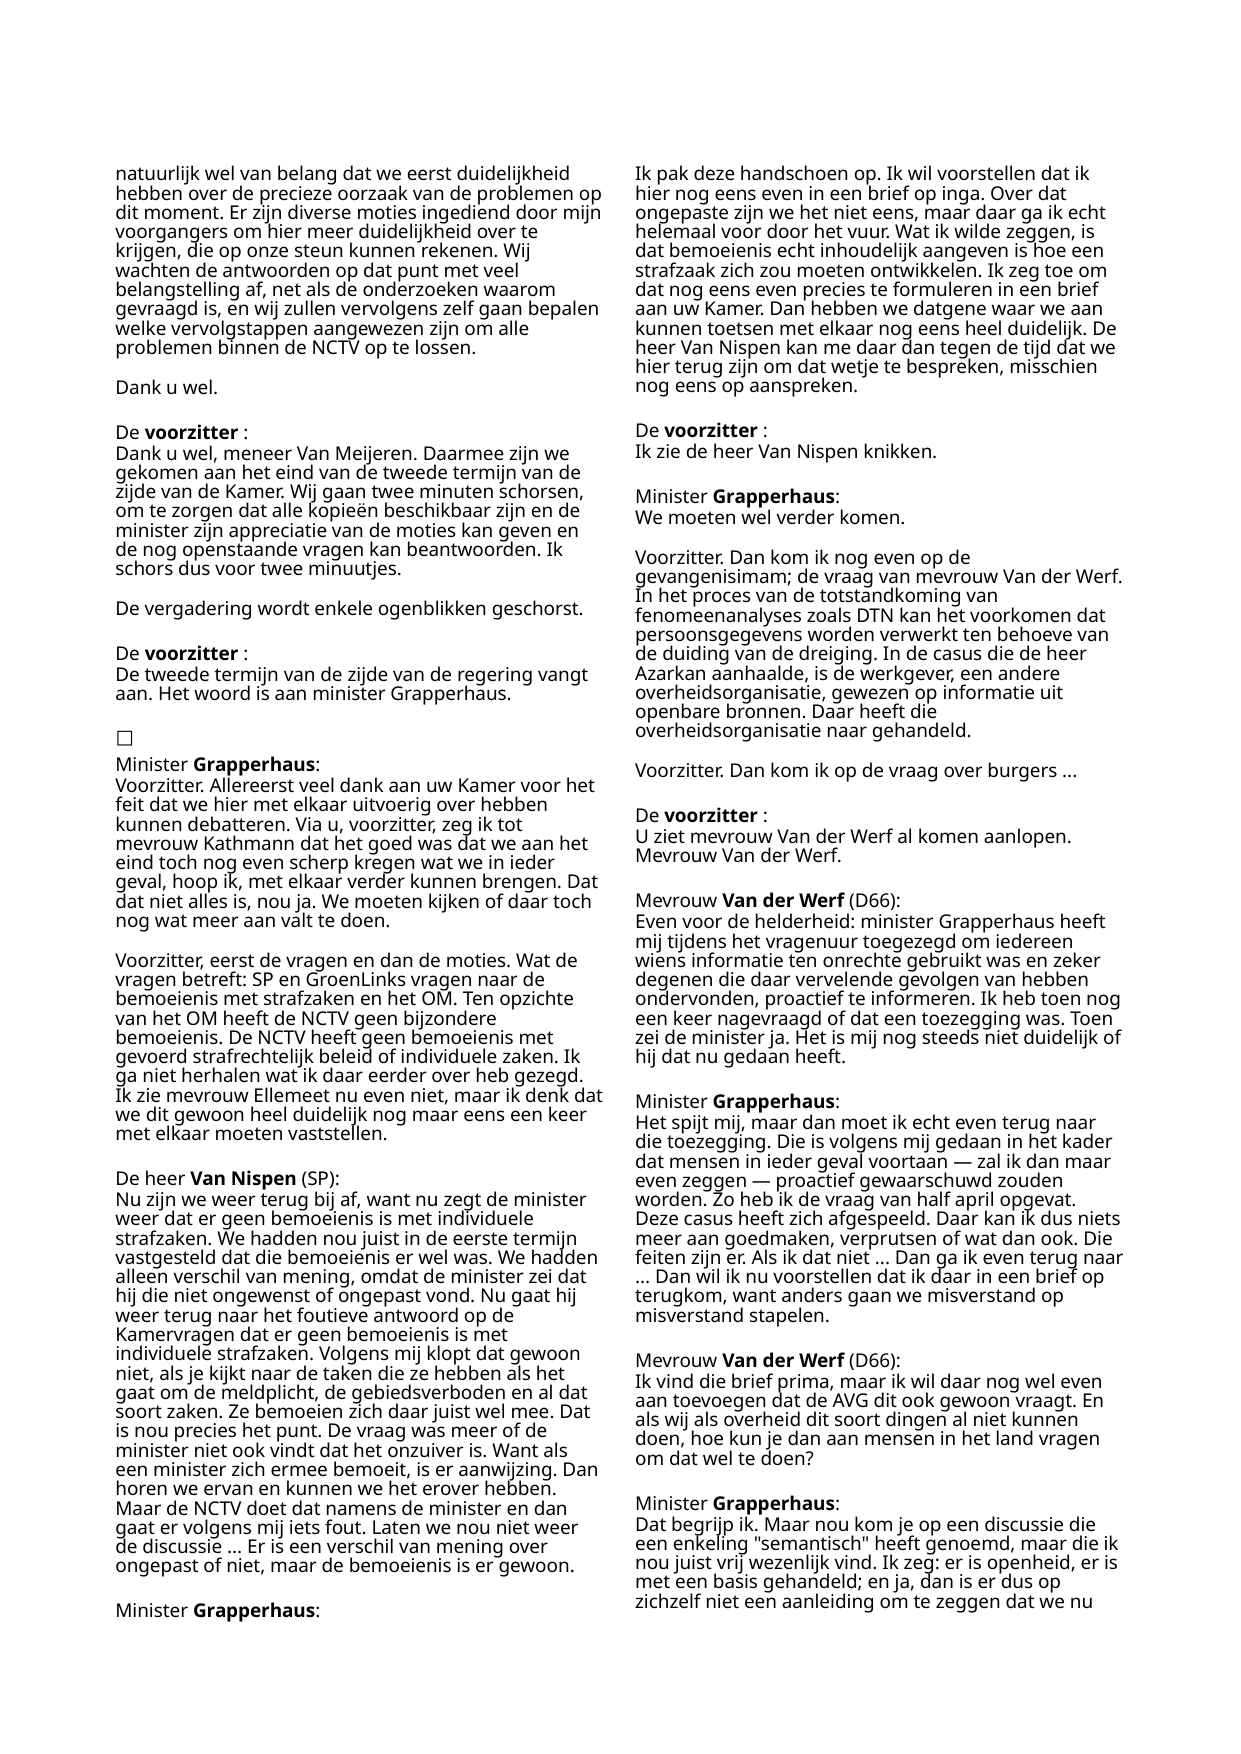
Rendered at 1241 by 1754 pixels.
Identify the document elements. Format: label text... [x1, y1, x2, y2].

text De heer Van Nispen (SP): [115, 1165, 605, 1191]
text Minister Grapperhaus: [115, 1597, 605, 1623]
text Voorzitter. Dan kom ik op de vraag over burgers ... [635, 762, 1125, 782]
text Voorzitter. Dan kom ik nog even op de gevangenisimam; de vraag van mevrouw Van der Werf. In het proces van de totstandkoming van fenomeenanalyses zoals DTN kan het voorkomen dat persoonsgegevens worden verwerkt ten behoeve van de duiding van de dreiging. In de casus die de heer Azarkan aanhaalde, is de werkgever, een andere overheidsorganisatie, gewezen op informatie uit openbare bronnen. Daar heeft die overheidsorganisatie naar gehandeld. [635, 549, 1125, 742]
text De tweede termijn van de zijde van de regering vangt aan. Het woord is aan minister Grapperhaus. [115, 666, 605, 705]
text Minister Grapperhaus: [635, 483, 1125, 509]
text Ik vind die brief prima, maar ik wil daar nog wel even aan toevoegen dat de AVG dit ook gewoon vraagt. En als wij als overheid dit soort dingen al niet kunnen doen, hoe kun je dan aan mensen in het land vragen om dat wel te doen? [635, 1373, 1125, 1469]
text natuurlijk wel van belang dat we eerst duidelijkheid hebben over de precieze oorzaak van de problemen op dit moment. Er zijn diverse moties ingediend door mijn voorgangers om hier meer duidelijkheid over te krijgen, die op onze steun kunnen rekenen. Wij wachten de antwoorden op dat punt met veel belangstelling af, net als de onderzoeken waarom gevraagd is, en wij zullen vervolgens zelf gaan bepalen welke vervolgstappen aangewezen zijn om alle problemen binnen de NCTV op te lossen. [115, 165, 605, 358]
text Dank u wel, meneer Van Meijeren. Daarmee zijn we gekomen aan het eind van de tweede termijn van de zijde van de Kamer. Wij gaan twee minuten schorsen, om te zorgen dat alle kopieën beschikbaar zijn en de minister zijn appreciatie van de moties kan geven en de nog openstaande vragen kan beantwoorden. Ik schors dus voor twee minuutjes. [115, 444, 605, 579]
text Voorzitter. Allereerst veel dank aan uw Kamer voor het feit dat we hier met elkaar uitvoerig over hebben kunnen debatteren. Via u, voorzitter, zeg ik tot mevrouw Kathmann dat het goed was dat we aan het eind toch nog even scherp kregen wat we in ieder geval, hoop ik, met elkaar verder kunnen brengen. Dat dat niet alles is, nou ja. We moeten kijken of daar toch nog wat meer aan valt te doen. [115, 777, 605, 931]
text Ik zie de heer Van Nispen knikken. [635, 443, 1125, 462]
text De voorzitter : [635, 417, 1125, 443]
text De vergadering wordt enkele ogenblikken geschorst. [115, 600, 605, 619]
text Ik pak deze handschoen op. Ik wil voorstellen dat ik hier nog eens even in een brief op inga. Over dat ongepaste zijn we het niet eens, maar daar ga ik echt helemaal voor door het vuur. Wat ik wilde zeggen, is dat bemoeienis echt inhoudelijk aangeven is hoe een strafzaak zich zou moeten ontwikkelen. Ik zeg toe om dat nog eens even precies te formuleren in een brief aan uw Kamer. Dan hebben we datgene waar we aan kunnen toetsen met elkaar nog eens heel duidelijk. De heer Van Nispen kan me daar dan tegen de tijd dat we hier terug zijn om dat wetje te bespreken, misschien nog eens op aanspreken. [635, 165, 1125, 397]
text De voorzitter : [115, 419, 605, 444]
text Mevrouw Van der Werf (D66): [635, 1347, 1125, 1373]
text Voorzitter, eerst de vragen en dan de moties. Wat de vragen betreft: SP en GroenLinks vragen naar de bemoeienis met strafzaken en het OM. Ten opzichte van het OM heeft de NCTV geen bijzondere bemoeienis. De NCTV heeft geen bemoeienis met gevoerd strafrechtelijk beleid of individuele zaken. Ik ga niet herhalen wat ik daar eerder over heb gezegd. Ik zie mevrouw Ellemeet nu even niet, maar ik denk dat we dit gewoon heel duidelijk nog maar eens een keer met elkaar moeten vaststellen. [115, 952, 605, 1144]
text Minister Grapperhaus: [115, 751, 605, 777]
text Mevrouw Van der Werf (D66): [635, 888, 1125, 913]
text We moeten wel verder komen. [635, 509, 1125, 528]
text U ziet mevrouw Van der Werf al komen aanlopen. Mevrouw Van der Werf. [635, 828, 1125, 867]
text Minister Grapperhaus: [635, 1490, 1125, 1516]
text ⬜ [115, 726, 605, 751]
text Dank u wel. [115, 379, 605, 398]
text Nu zijn we weer terug bij af, want nu zegt de minister weer dat er geen bemoeienis is met individuele strafzaken. We hadden nou juist in de eerste termijn vastgesteld dat die bemoeienis er wel was. We hadden alleen verschil van mening, omdat de minister zei dat hij die niet ongewenst of ongepast vond. Nu gaat hij weer terug naar het foutieve antwoord op de Kamervragen dat er geen bemoeienis is met individuele strafzaken. Volgens mij klopt dat gewoon niet, als je kijkt naar de taken die ze hebben als het gaat om de meldplicht, de gebiedsverboden en al dat soort zaken. Ze bemoeien zich daar juist wel mee. Dat is nou precies het punt. De vraag was meer of de minister niet ook vindt dat het onzuiver is. Want als een minister zich ermee bemoeit, is er aanwijzing. Dan horen we ervan en kunnen we het erover hebben. Maar de NCTV doet dat namens de minister en dan gaat er volgens mij iets fout. Laten we nou niet weer de discussie ... Er is een verschil van mening over ongepast of niet, maar de bemoeienis is er gewoon. [115, 1191, 605, 1577]
text Minister Grapperhaus: [635, 1088, 1125, 1114]
text Dat begrijp ik. Maar nou kom je op een discussie die een enkeling "semantisch" heeft genoemd, maar die ik nou juist vrij wezenlijk vind. Ik zeg: er is openheid, er is met een basis gehandeld; en ja, dan is er dus op zichzelf niet een aanleiding om te zeggen dat we nu [635, 1516, 1125, 1612]
text Het spijt mij, maar dan moet ik echt even terug naar die toezegging. Die is volgens mij gedaan in het kader dat mensen in ieder geval voortaan — zal ik dan maar even zeggen — proactief gewaarschuwd zouden worden. Zo heb ik de vraag van half april opgevat. Deze casus heeft zich afgespeeld. Daar kan ik dus niets meer aan goedmaken, verprutsen of wat dan ook. Die feiten zijn er. Als ik dat niet ... Dan ga ik even terug naar ... Dan wil ik nu voorstellen dat ik daar in een brief op terugkom, want anders gaan we misverstand op misverstand stapelen. [635, 1114, 1125, 1326]
text De voorzitter : [635, 802, 1125, 828]
text Even voor de helderheid: minister Grapperhaus heeft mij tijdens het vragenuur toegezegd om iedereen wiens informatie ten onrechte gebruikt was en zeker degenen die daar vervelende gevolgen van hebben ondervonden, proactief te informeren. Ik heb toen nog een keer nagevraagd of dat een toezegging was. Toen zei de minister ja. Het is mij nog steeds niet duidelijk of hij dat nu gedaan heeft. [635, 913, 1125, 1067]
text De voorzitter : [115, 640, 605, 666]
